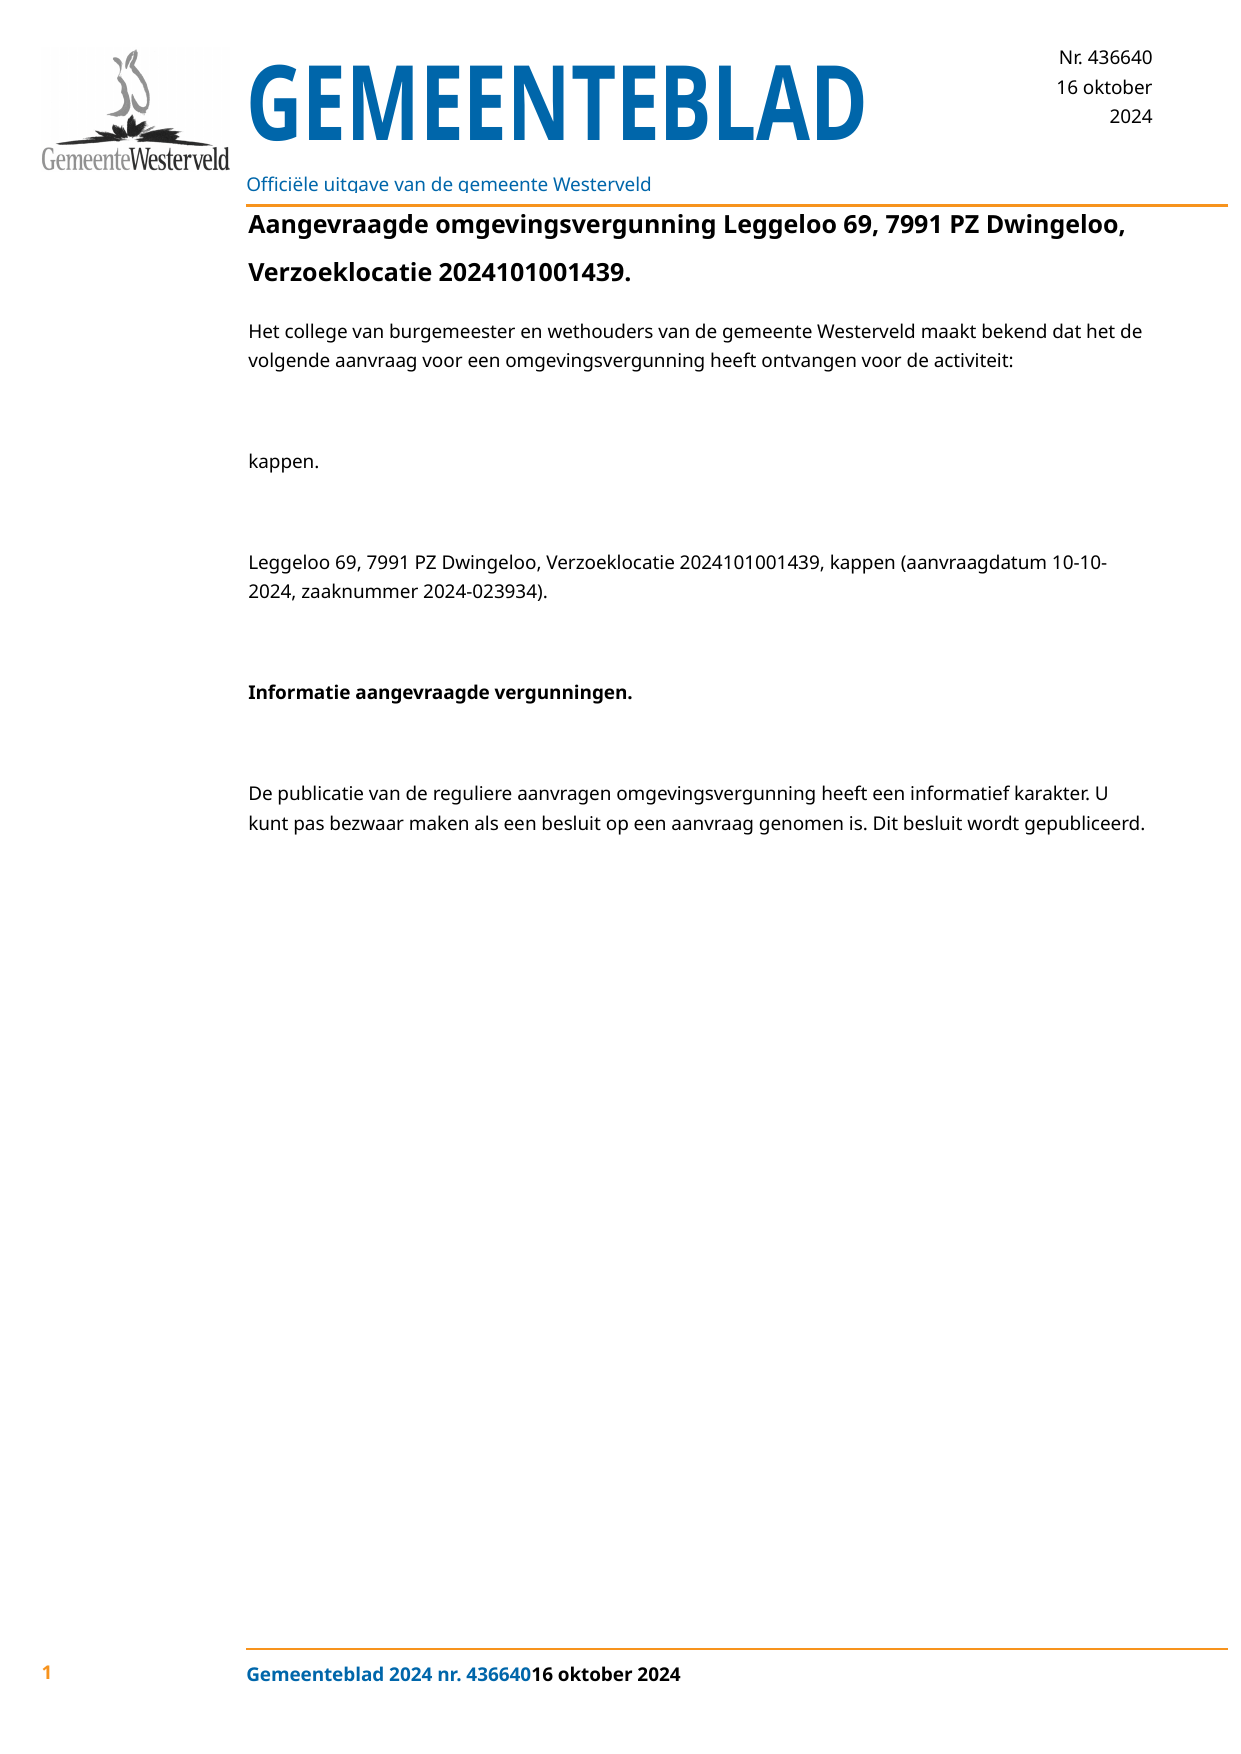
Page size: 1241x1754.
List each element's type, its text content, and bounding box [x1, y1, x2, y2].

text Aangevraagde omgevingsvergunning Leggeloo 69, 7991 PZ Dwingeloo, Verzoeklocatie 2024101001439. [248, 207, 1152, 288]
picture [41, 47, 231, 172]
text kappen. [248, 448, 1152, 474]
text Het college van burgemeester en wethouders van de gemeente Westerveld maakt bekend dat het de volgende aanvraag voor een omgevingsvergunning heeft ontvangen voor de activiteit: [248, 318, 1152, 373]
text Leggeloo 69, 7991 PZ Dwingeloo, Verzoeklocatie 2024101001439, kappen (aanvraagdatum 10-10-2024, zaaknummer 2024-023934). [248, 549, 1152, 604]
text Informatie aangevraagde vergunningen. [248, 679, 1152, 705]
text De publicatie van de reguliere aanvragen omgevingsvergunning heeft een informatief karakter. U kunt pas bezwaar maken als een besluit op een aanvraag genomen is. Dit besluit wordt gepubliceerd. [248, 780, 1152, 836]
